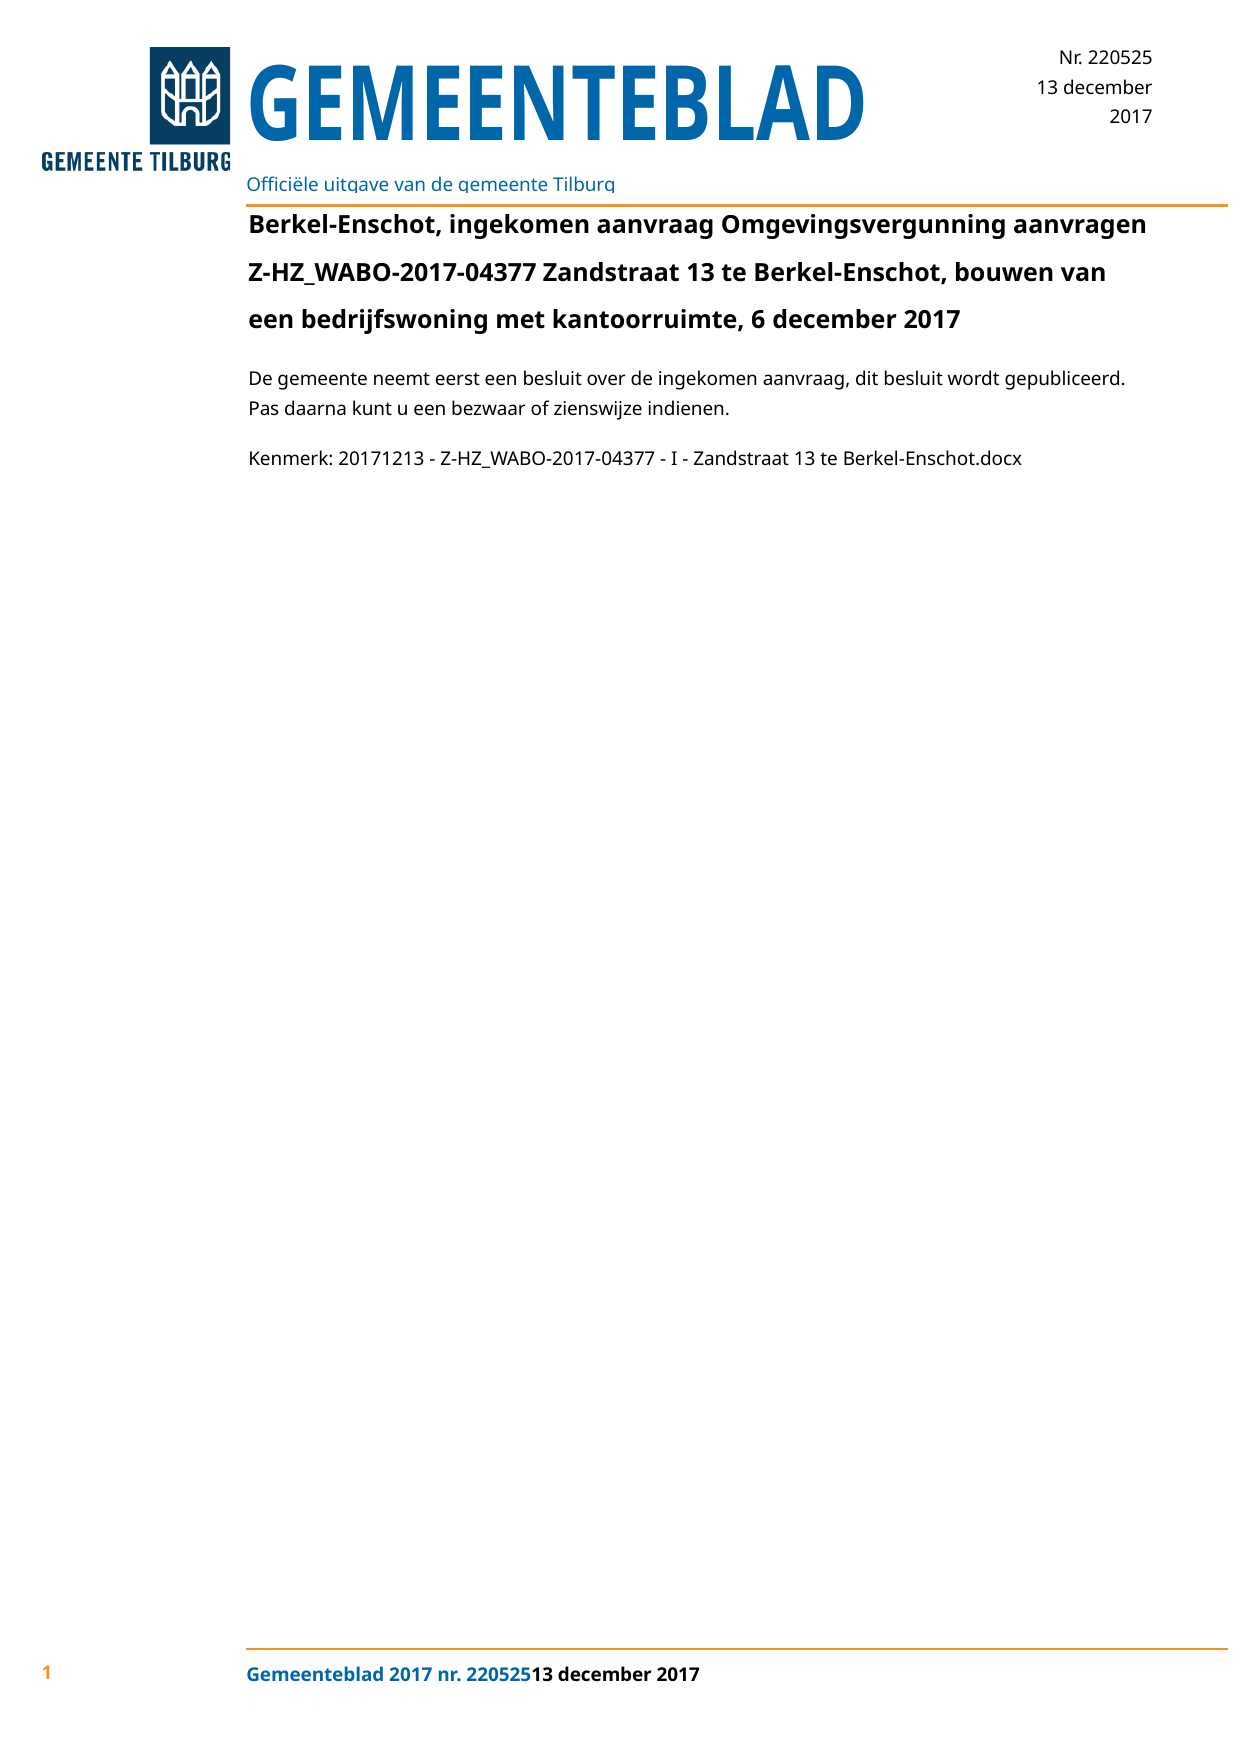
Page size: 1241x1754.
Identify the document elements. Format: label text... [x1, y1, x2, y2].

text Kenmerk: 20171213 - Z-HZ_WABO-2017-04377 - I - Zandstraat 13 te Berkel-Enschot.docx [248, 446, 1152, 471]
picture [41, 47, 231, 172]
text Berkel-Enschot, ingekomen aanvraag Omgevingsvergunning aanvragen Z-HZ_WABO-2017-04377 Zandstraat 13 te Berkel-Enschot, bouwen van een bedrijfswoning met kantoorruimte, 6 december 2017 [248, 207, 1152, 336]
text De gemeente neemt eerst een besluit over de ingekomen aanvraag, dit besluit wordt gepubliceerd. Pas daarna kunt u een bezwaar of zienswijze indienen. [248, 366, 1152, 421]
